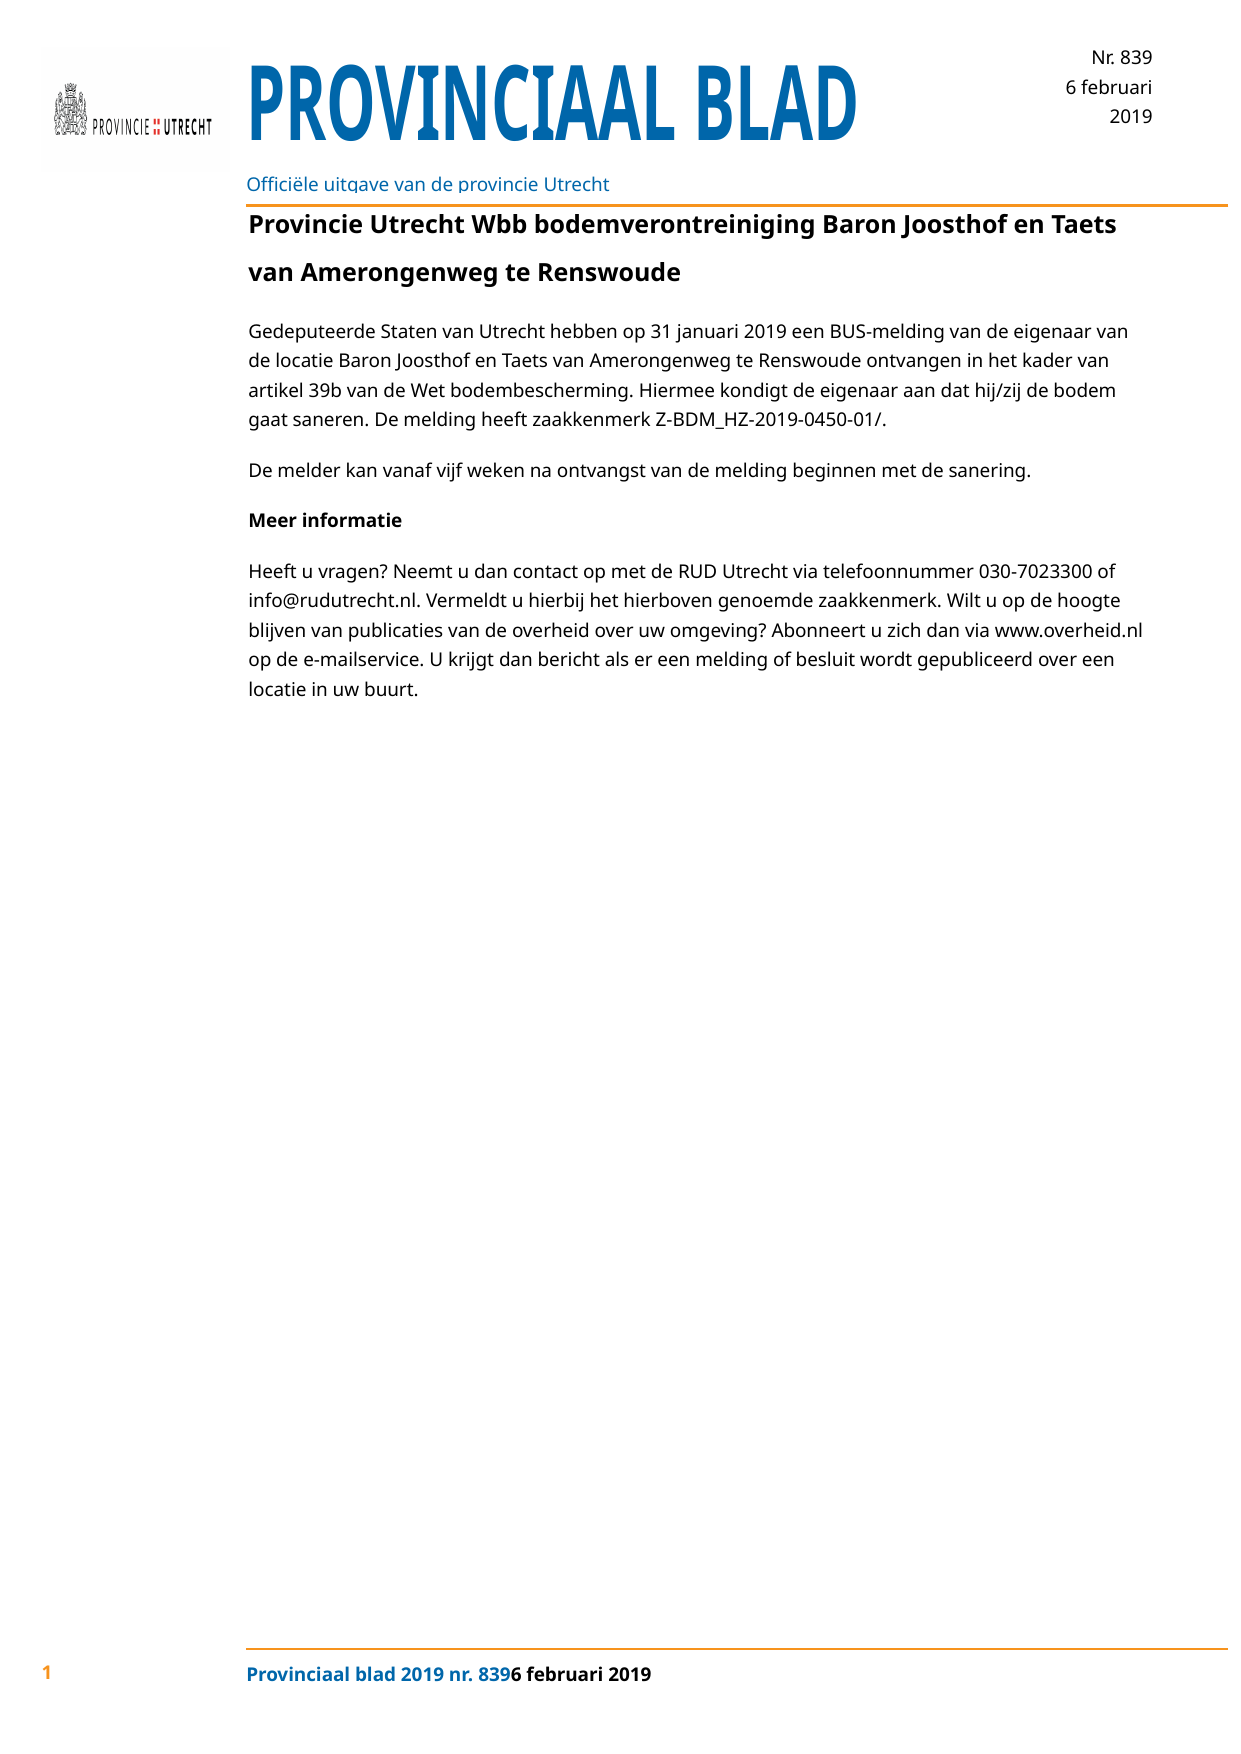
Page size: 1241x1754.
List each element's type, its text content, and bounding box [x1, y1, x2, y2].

text Provincie Utrecht Wbb bodemverontreiniging Baron Joosthof en Taets van Amerongenweg te Renswoude [248, 207, 1152, 288]
picture [41, 47, 231, 172]
text De melder kan vanaf vijf weken na ontvangst van de melding beginnen met de sanering. [248, 457, 1152, 483]
text Meer informatie [248, 507, 1152, 533]
text Gedeputeerde Staten van Utrecht hebben op 31 januari 2019 een BUS-melding van de eigenaar van de locatie Baron Joosthof en Taets van Amerongenweg te Renswoude ontvangen in het kader van artikel 39b van de Wet bodembescherming. Hiermee kondigt de eigenaar aan dat hij/zij de bodem gaat saneren. De melding heeft zaakkenmerk Z-BDM_HZ-2019-0450-01/. [248, 318, 1152, 432]
text Heeft u vragen? Neemt u dan contact op met de RUD Utrecht via telefoonnummer 030-7023300 of info@rudutrecht.nl. Vermeldt u hierbij het hierboven genoemde zaakkenmerk. Wilt u op de hoogte blijven van publicaties van de overheid over uw omgeving? Abonneert u zich dan via www.overheid.nl op de e-mailservice. U krijgt dan bericht als er een melding of besluit wordt gepubliceerd over een locatie in uw buurt. [248, 558, 1152, 702]
